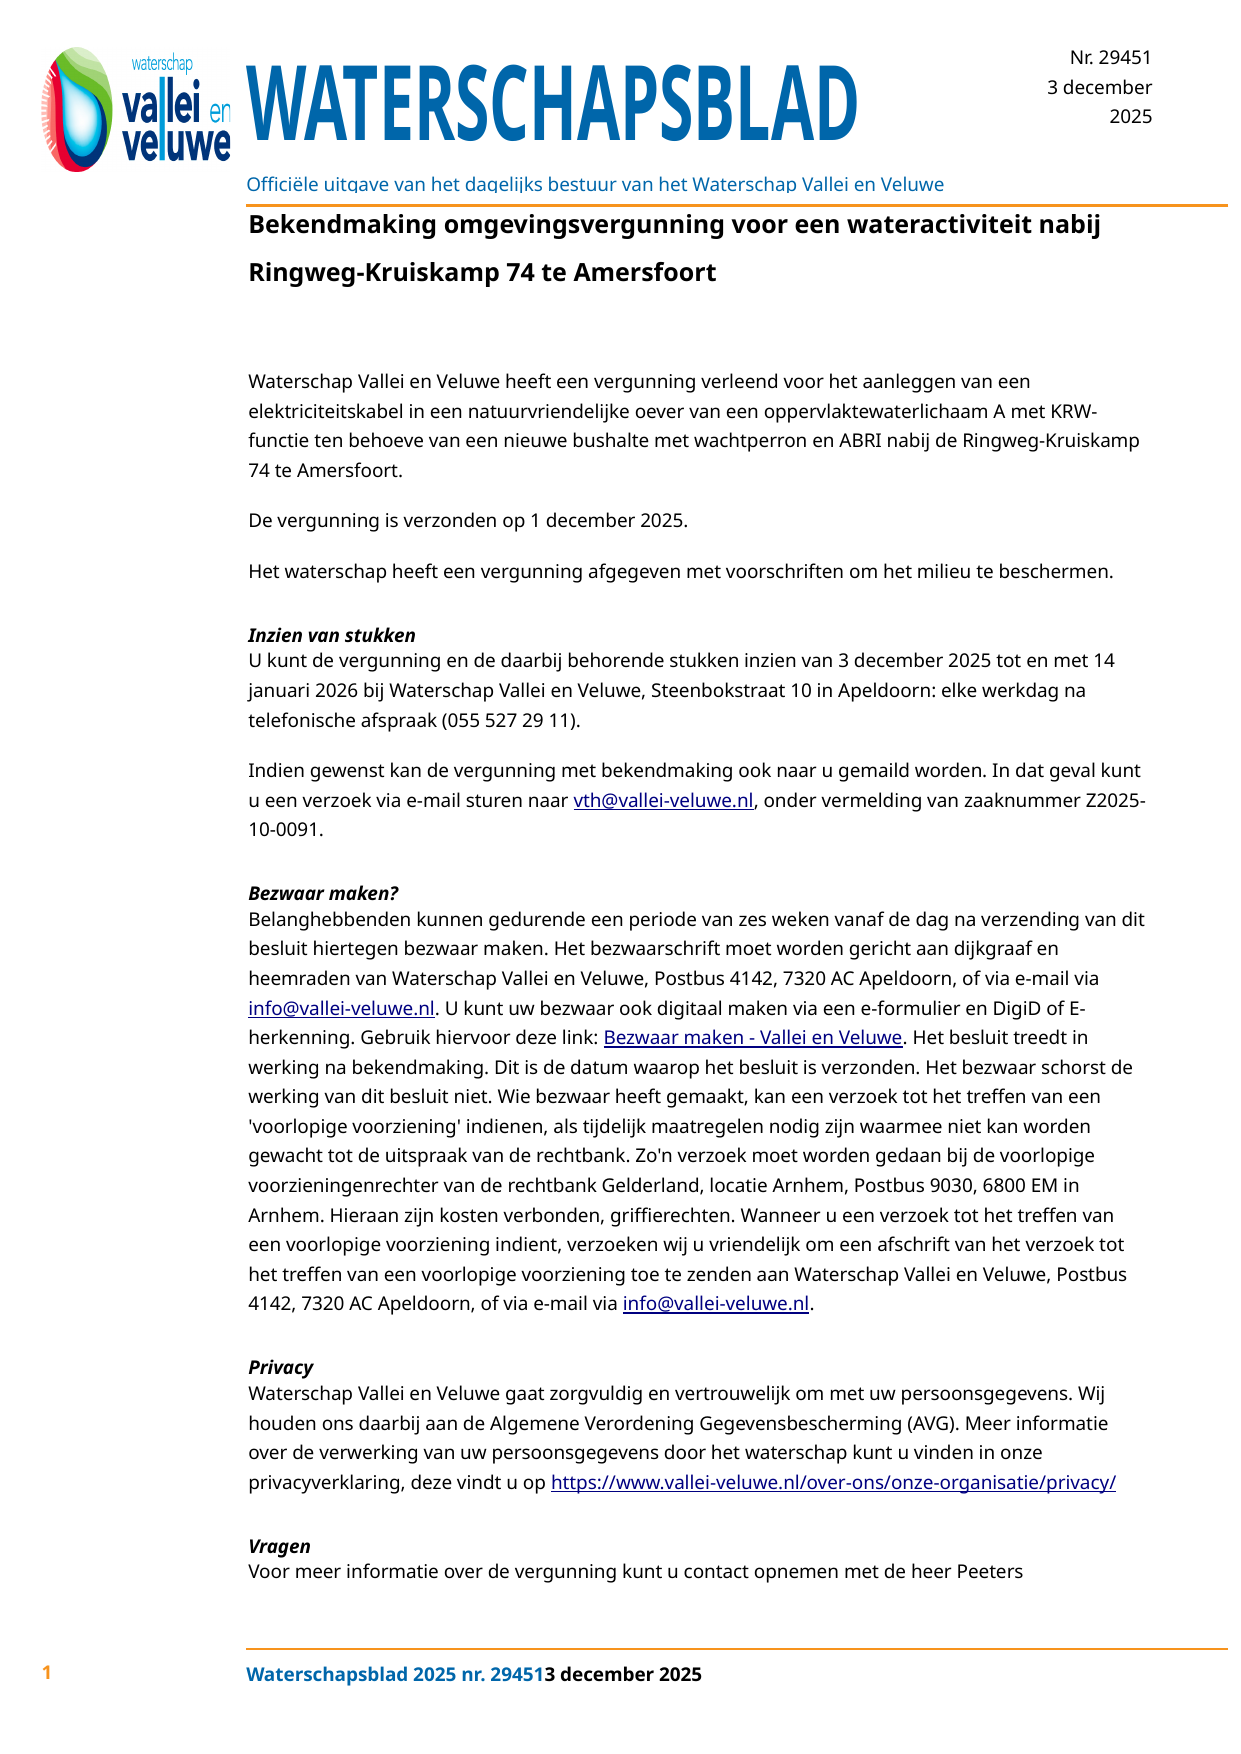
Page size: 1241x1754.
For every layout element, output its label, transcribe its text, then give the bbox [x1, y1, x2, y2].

text Belanghebbenden kunnen gedurende een periode van zes weken vanaf de dag na verzending van dit besluit hiertegen bezwaar maken. Het bezwaarschrift moet worden gericht aan dijkgraaf en heemraden van Waterschap Vallei en Veluwe, Postbus 4142, 7320 AC Apeldoorn, of via e-mail via info@vallei-veluwe.nl. U kunt uw bezwaar ook digitaal maken via een e-formulier en DigiD of E-herkenning. Gebruik hiervoor deze link: Bezwaar maken - Vallei en Veluwe. Het besluit treedt in werking na bekendmaking. Dit is de datum waarop het besluit is verzonden. Het bezwaar schorst de werking van dit besluit niet. Wie bezwaar heeft gemaakt, kan een verzoek tot het treffen van een 'voorlopige voorziening' indienen, als tijdelijk maatregelen nodig zijn waarmee niet kan worden gewacht tot de uitspraak van de rechtbank. Zo'n verzoek moet worden gedaan bij de voorlopige voorzieningenrechter van de rechtbank Gelderland, locatie Arnhem, Postbus 9030, 6800 EM in Arnhem. Hieraan zijn kosten verbonden, griffierechten. Wanneer u een verzoek tot het treffen van een voorlopige voorziening indient, verzoeken wij u vriendelijk om een afschrift van het verzoek tot het treffen van een voorlopige voorziening toe te zenden aan Waterschap Vallei en Veluwe, Postbus 4142, 7320 AC Apeldoorn, of via e-mail via info@vallei-veluwe.nl. [248, 906, 1152, 1316]
text De vergunning is verzonden op 1 december 2025. [248, 507, 1152, 533]
text Vragen [248, 1533, 1152, 1559]
text Inzien van stukken [248, 622, 1152, 648]
text Indien gewenst kan de vergunning met bekendmaking ook naar u gemaild worden. In dat geval kunt u een verzoek via e-mail sturen naar vth@vallei-veluwe.nl, onder vermelding van zaaknummer Z2025-10-0091. [248, 757, 1152, 842]
picture [41, 47, 231, 172]
text Waterschap Vallei en Veluwe gaat zorgvuldig en vertrouwelijk om met uw persoonsgegevens. Wij houden ons daarbij aan de Algemene Verordening Gegevensbescherming (AVG). Meer informatie over de verwerking van uw persoonsgegevens door het waterschap kunt u vinden in onze privacyverklaring, deze vindt u op https://www.vallei-veluwe.nl/over-ons/onze-organisatie/privacy/ [248, 1380, 1152, 1495]
text Voor meer informatie over de vergunning kunt u contact opnemen met de heer Peeters [248, 1559, 1152, 1584]
text Privacy [248, 1354, 1152, 1380]
text Waterschap Vallei en Veluwe heeft een vergunning verleend voor het aanleggen van een elektriciteitskabel in een natuurvriendelijke oever van een oppervlaktewaterlichaam A met KRW-functie ten behoeve van een nieuwe bushalte met wachtperron en ABRI nabij de Ringweg-Kruiskamp 74 te Amersfoort. [248, 368, 1152, 483]
text Het waterschap heeft een vergunning afgegeven met voorschriften om het milieu te beschermen. [248, 558, 1152, 584]
text U kunt de vergunning en de daarbij behorende stukken inzien van 3 december 2025 tot en met 14 januari 2026 bij Waterschap Vallei en Veluwe, Steenbokstraat 10 in Apeldoorn: elke werkdag na telefonische afspraak (055 527 29 11). [248, 648, 1152, 732]
text Bekendmaking omgevingsvergunning voor een wateractiviteit nabij Ringweg-Kruiskamp 74 te Amersfoort [248, 207, 1152, 288]
text Bezwaar maken? [248, 880, 1152, 906]
